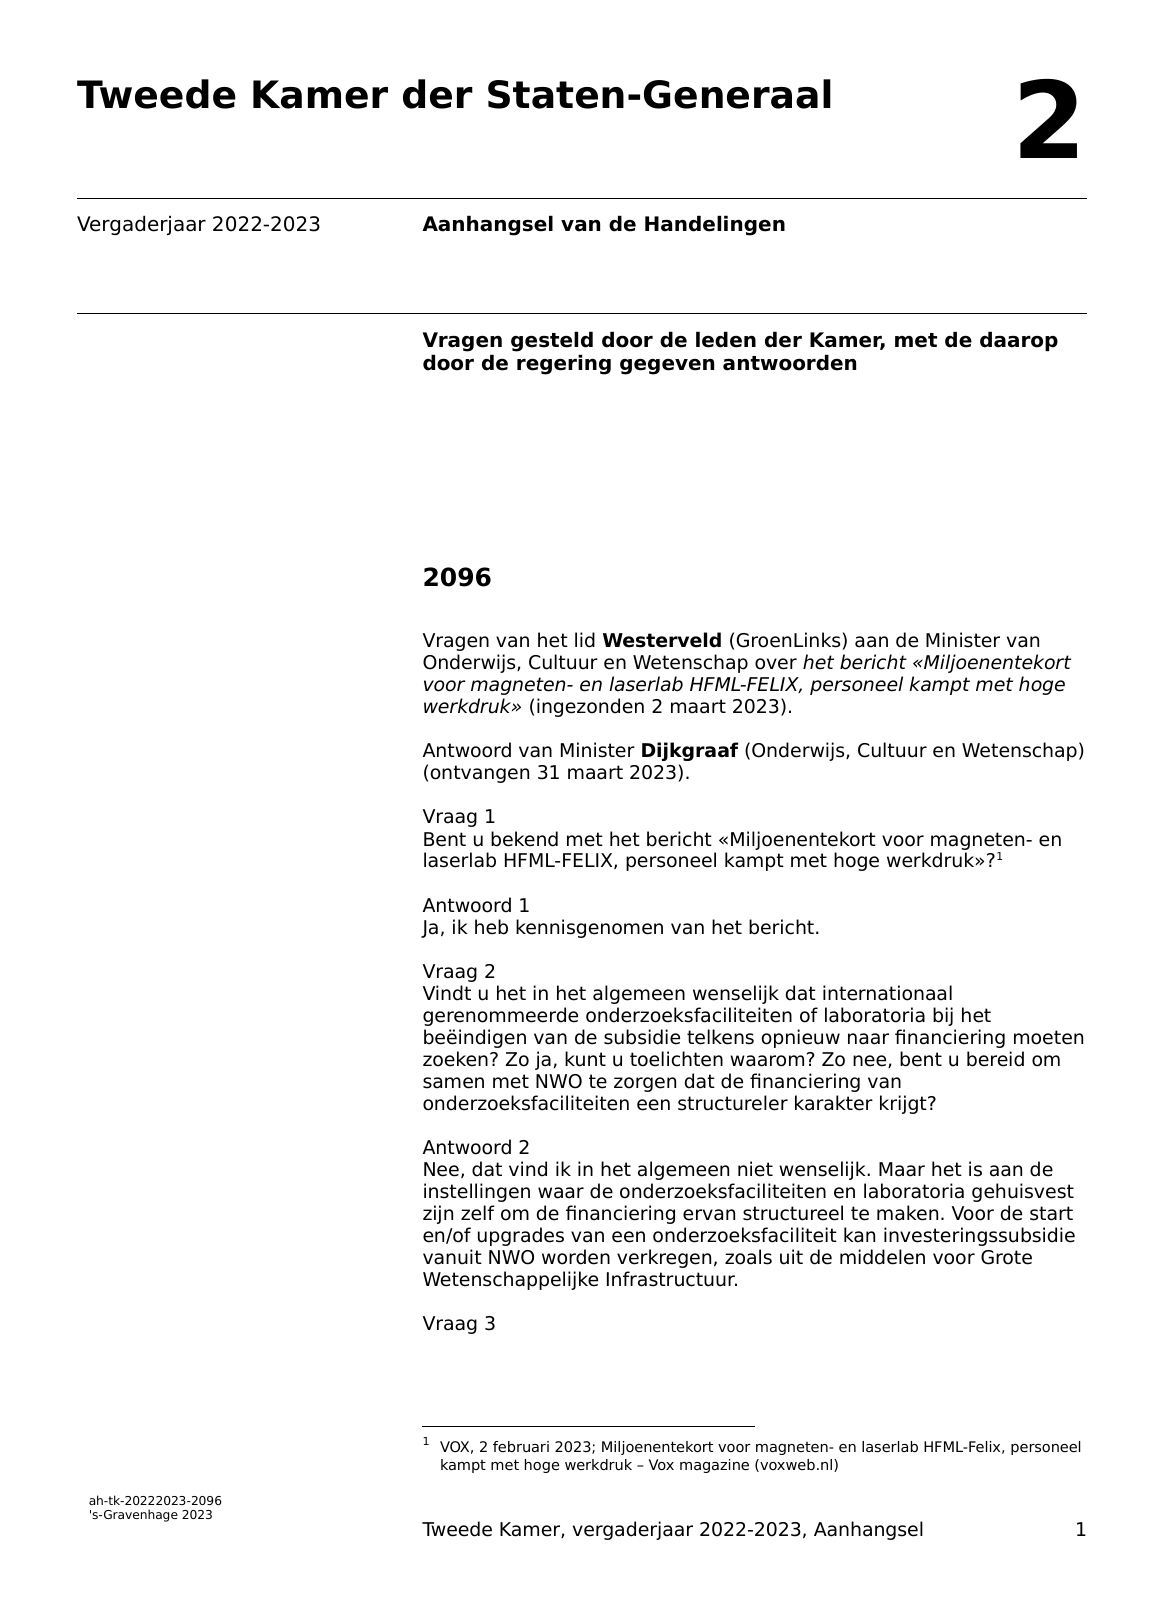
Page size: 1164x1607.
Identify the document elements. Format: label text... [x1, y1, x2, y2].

text VOX, 2 februari 2023; Miljoenentekort voor magneten- en laserlab HFML-Felix, personeel kampt met hoge werkdruk – Vox magazine (voxweb.nl) [422, 1435, 1087, 1474]
text Antwoord 1 [422, 894, 1087, 917]
text Vraag 3 [422, 1313, 1087, 1335]
table_header 2 [886, 59, 1087, 198]
text Antwoord 2 [422, 1137, 1087, 1159]
text Vindt u het in het algemeen wenselijk dat internationaal gerenommeerde onderzoeksfaciliteiten of laboratoria bij het beëindigen van de subsidie telkens opnieuw naar financiering moeten zoeken? Zo ja, kunt u toelichten waarom? Zo nee, bent u bereid om samen met NWO te zorgen dat de financiering van onderzoeksfaciliteiten een structureler karakter krijgt? [422, 983, 1087, 1114]
table_cell Vragen gesteld door de leden der Kamer, met de daarop door de regering gegeven antwoorden [422, 314, 1087, 375]
text Ja, ik heb kennisgenomen van het bericht. [422, 917, 1087, 938]
text Nee, dat vind ik in het algemeen niet wenselijk. Maar het is aan de instellingen waar de onderzoeksfaciliteiten en laboratoria gehuisvest zijn zelf om de financiering ervan structureel te maken. Voor de start en/of upgrades van een onderzoeksfaciliteit kan investeringssubsidie vanuit NWO worden verkregen, zoals uit de middelen voor Grote Wetenschappelijke Infrastructuur. [422, 1159, 1087, 1291]
text Antwoord van Minister Dijkgraaf (Onderwijs, Cultuur en Wetenschap) (ontvangen 31 maart 2023). [422, 740, 1087, 784]
table_cell [77, 314, 422, 375]
text ah-tk-20222023-2096 [88, 1494, 323, 1508]
table_cell Vergaderjaar 2022-2023 [77, 199, 422, 313]
table_cell Aanhangsel van de Handelingen [422, 199, 1087, 313]
text 's-Gravenhage 2023 [88, 1508, 323, 1522]
text Vragen van het lid Westerveld (GroenLinks) aan de Minister van Onderwijs, Cultuur en Wetenschap over het bericht «Miljoenentekort voor magneten- en laserlab HFML-FELIX, personeel kampt met hoge werkdruk» (ingezonden 2 maart 2023). [422, 630, 1087, 718]
text Bent u bekend met het bericht «Miljoenentekort voor magneten- en laserlab HFML-FELIX, personeel kampt met hoge werkdruk»? [422, 828, 1087, 872]
text Vraag 1 [422, 806, 1087, 828]
text 2096 [422, 563, 1087, 592]
text Vraag 2 [422, 961, 1087, 983]
table_header Tweede Kamer der Staten-Generaal [77, 59, 886, 198]
